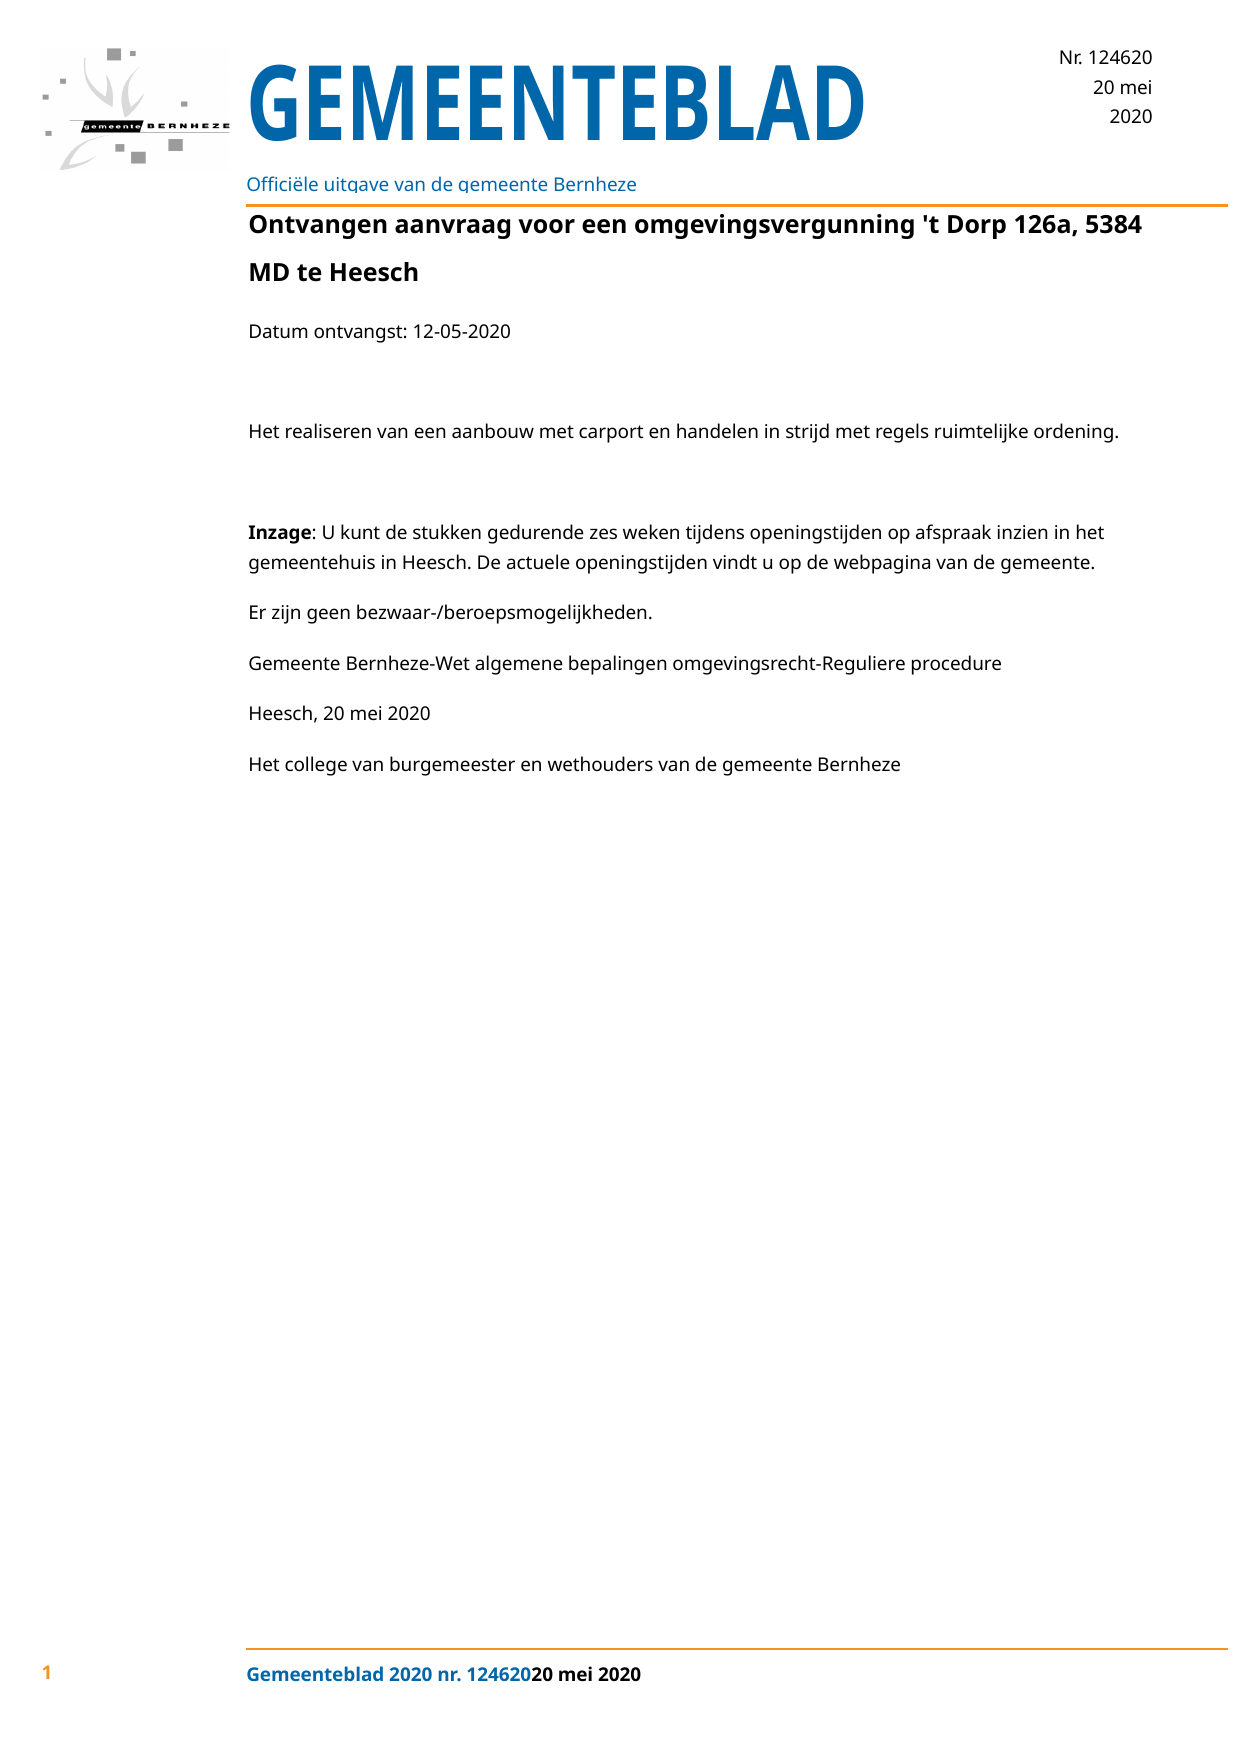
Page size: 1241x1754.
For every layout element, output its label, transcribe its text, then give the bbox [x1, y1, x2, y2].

text Ontvangen aanvraag voor een omgevingsvergunning 't Dorp 126a, 5384 MD te Heesch [248, 207, 1152, 288]
text Datum ontvangst: 12-05-2020 [248, 318, 1152, 344]
text Inzage: U kunt de stukken gedurende zes weken tijdens openingstijden op afspraak inzien in het gemeentehuis in Heesch. De actuele openingstijden vindt u op de webpagina van de gemeente. [248, 519, 1152, 575]
text Heesch, 20 mei 2020 [248, 700, 1152, 726]
text Gemeente Bernheze-Wet algemene bepalingen omgevingsrecht-Reguliere procedure [248, 650, 1152, 676]
text Het college van burgemeester en wethouders van de gemeente Bernheze [248, 751, 1152, 777]
text Er zijn geen bezwaar-/beroepsmogelijkheden. [248, 599, 1152, 625]
text Het realiseren van een aanbouw met carport en handelen in strijd met regels ruimtelijke ordening. [248, 419, 1152, 444]
picture [41, 47, 231, 172]
